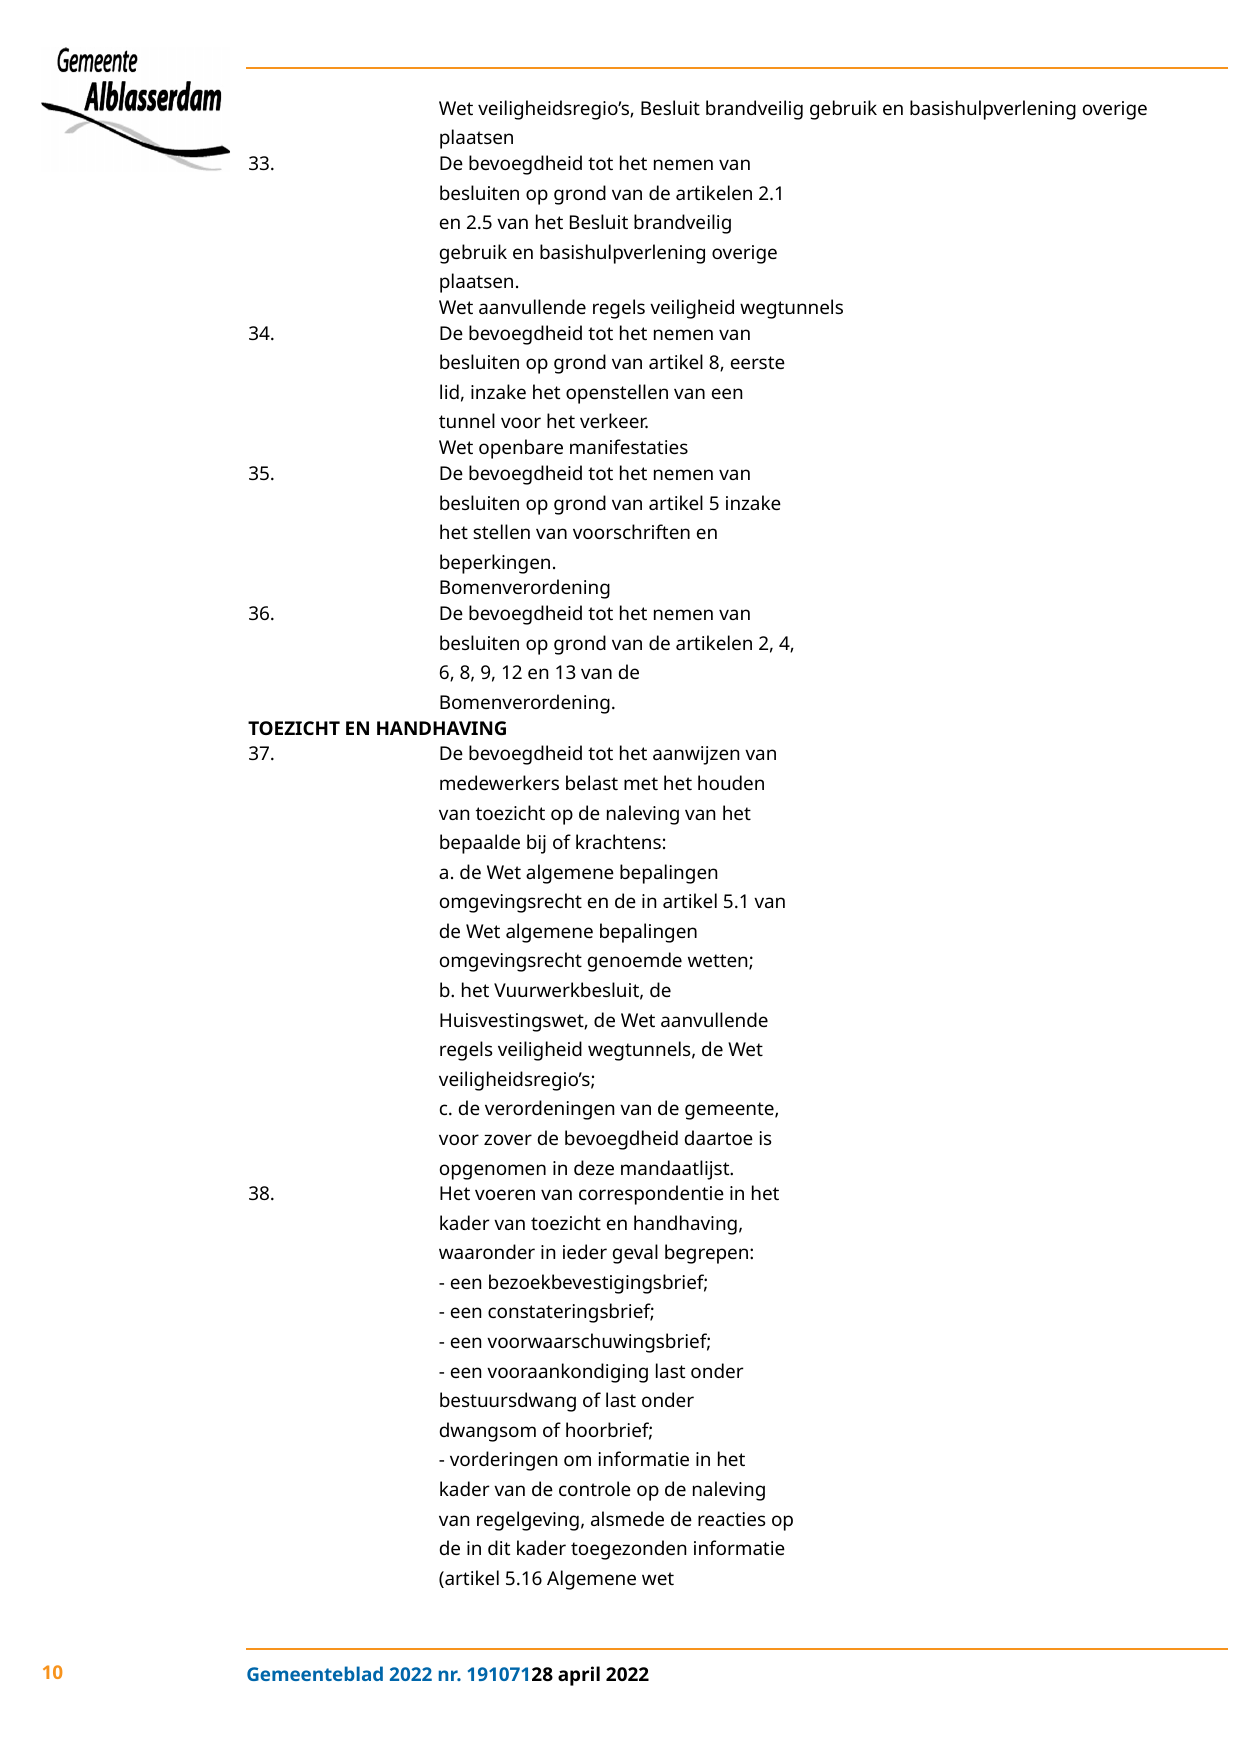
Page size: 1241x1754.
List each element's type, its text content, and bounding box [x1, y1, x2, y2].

table_cell [248, 294, 439, 320]
table_cell De bevoegdheid tot het nemen van besluiten op grond van de artikelen 2, 4, 6, 8, 9, 12 en 13 van de Bomenverordening. [439, 600, 795, 715]
table_cell De bevoegdheid tot het aanwijzen van medewerkers belast met het houden van toezicht op de naleving van het bepaalde bij of krachtens: a. de Wet algemene bepalingen omgevingsrecht en de in artikel 5.1 van de Wet algemene bepalingen omgevingsrecht genoemde wetten; b. het Vuurwerkbesluit, de Huisvestingswet, de Wet aanvullende regels veiligheid wegtunnels, de Wet veiligheidsregio’s; c. de verordeningen van de gemeente, voor zover de bevoegdheid daartoe is opgenomen in deze mandaatlijst. [439, 741, 795, 1180]
table_cell [795, 600, 1152, 715]
table_cell [795, 460, 1152, 574]
table_cell 35. [248, 460, 439, 574]
table_cell [248, 575, 439, 600]
table_cell Wet openbare manifestaties [439, 434, 1152, 460]
table_cell De bevoegdheid tot het nemen van besluiten op grond van artikel 5 inzake het stellen van voorschriften en beperkingen. [439, 460, 795, 574]
table_cell 34. [248, 320, 439, 434]
table_cell [795, 320, 1152, 434]
table_cell 33. [248, 150, 439, 294]
table_cell 36. [248, 600, 439, 715]
table_cell [248, 434, 439, 460]
table_cell Het voeren van correspondentie in het kader van toezicht en handhaving, waaronder in ieder geval begrepen: - een bezoekbevestigingsbrief; - een constateringsbrief; - een voorwaarschuwingsbrief; - een vooraankondiging last onder bestuursdwang of last onder dwangsom of hoorbrief; - vorderingen om informatie in het kader van de controle op de naleving van regelgeving, alsmede de reacties op de in dit kader toegezonden informatie (artikel 5.16 Algemene wet [439, 1180, 795, 1591]
table_cell Wet veiligheidsregio’s, Besluit brandveilig gebruik en basishulpverlening overige plaatsen [439, 95, 1152, 150]
table_cell TOEZICHT EN HANDHAVING [248, 715, 1152, 741]
table_cell [795, 150, 1152, 294]
table_cell De bevoegdheid tot het nemen van besluiten op grond van de artikelen 2.1 en 2.5 van het Besluit brandveilig gebruik en basishulpverlening overige plaatsen. [439, 150, 795, 294]
table_cell Wet aanvullende regels veiligheid wegtunnels [439, 294, 1152, 320]
table_cell 38. [248, 1180, 439, 1591]
table_cell [795, 1180, 1152, 1591]
table_cell De bevoegdheid tot het nemen van besluiten op grond van artikel 8, eerste lid, inzake het openstellen van een tunnel voor het verkeer. [439, 320, 795, 434]
table_cell [248, 95, 439, 150]
table_cell [795, 741, 1152, 1180]
table_cell Bomenverordening [439, 575, 1152, 600]
table_cell 37. [248, 741, 439, 1180]
picture [41, 47, 231, 172]
